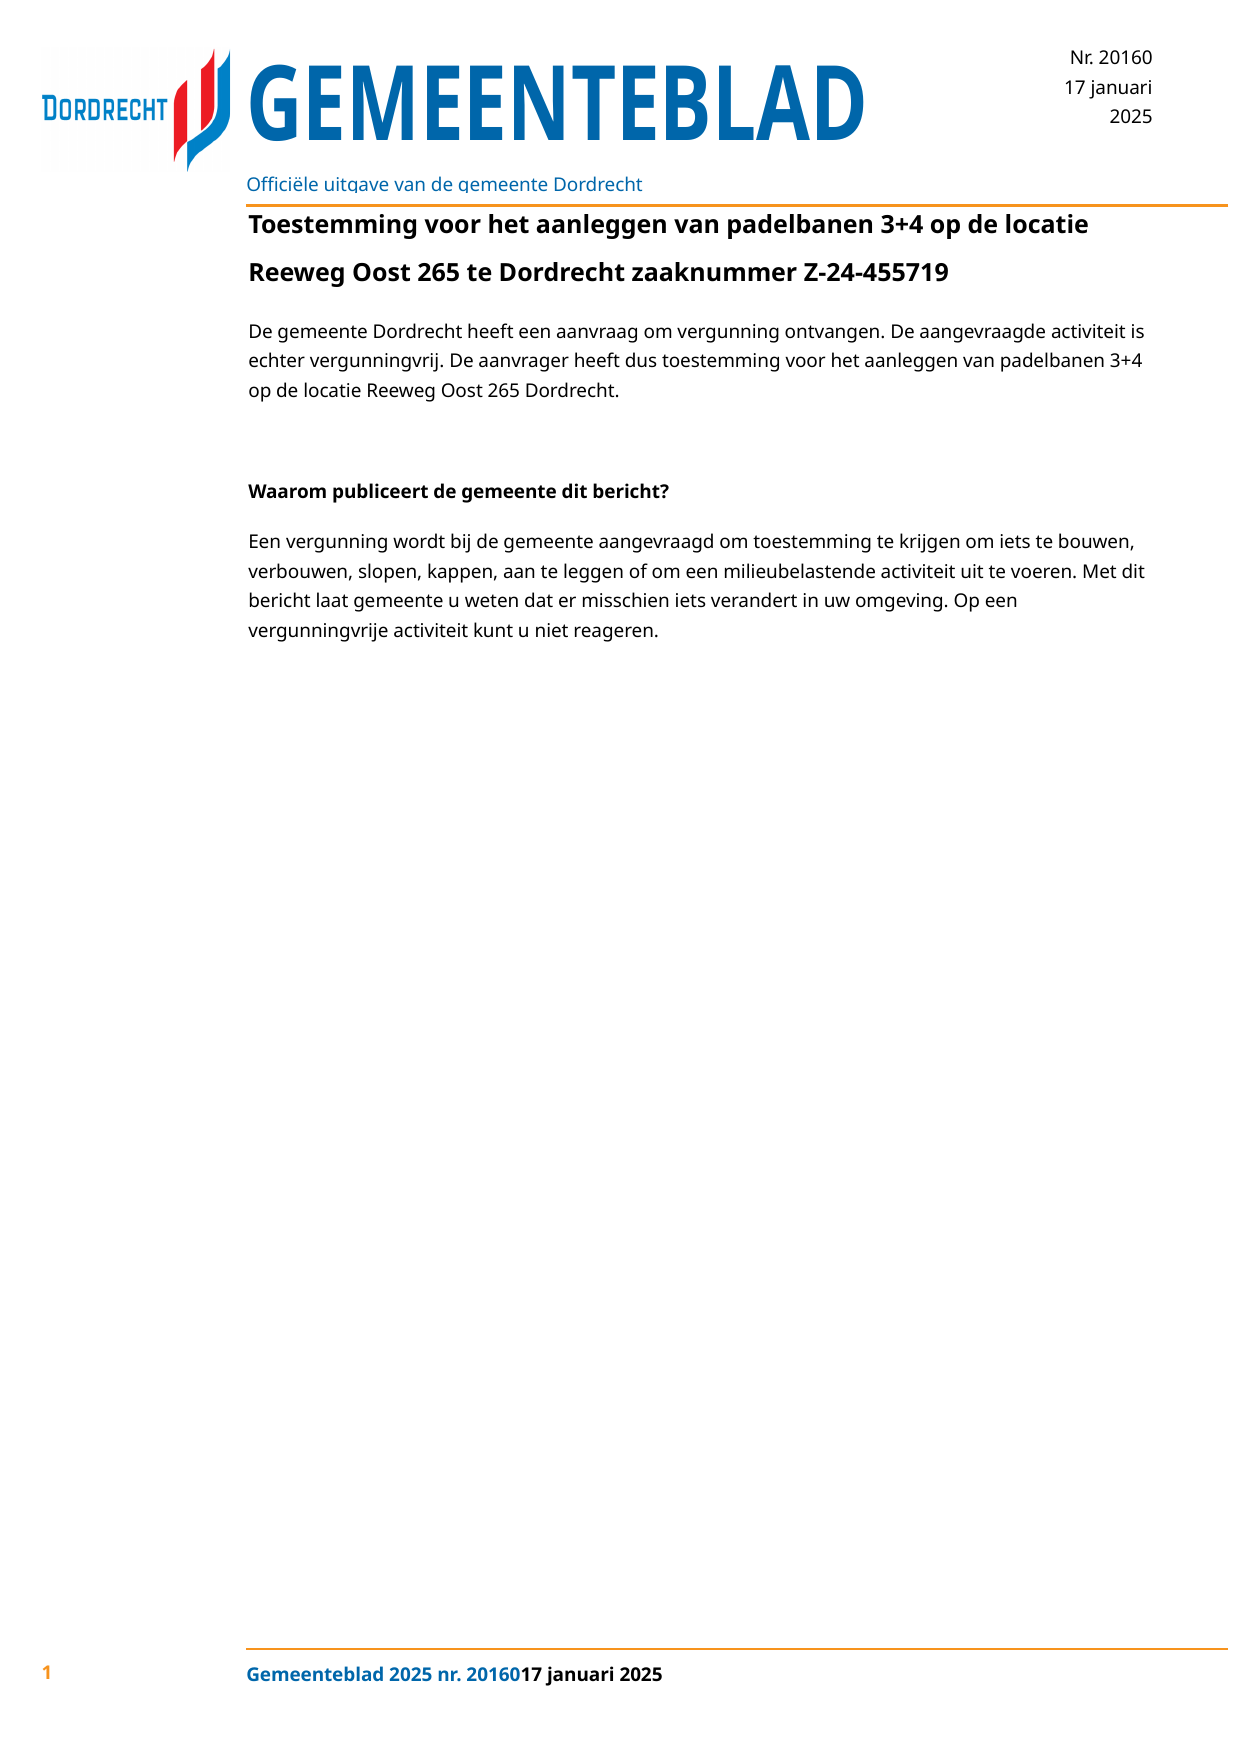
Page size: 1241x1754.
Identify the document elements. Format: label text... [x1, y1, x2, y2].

text Toestemming voor het aanleggen van padelbanen 3+4 op de locatie Reeweg Oost 265 te Dordrecht zaaknummer Z-24-455719 [248, 207, 1152, 288]
text De gemeente Dordrecht heeft een aanvraag om vergunning ontvangen. De aangevraagde activiteit is echter vergunningvrij. De aanvrager heeft dus toestemming voor het aanleggen van padelbanen 3+4 op de locatie Reeweg Oost 265 Dordrecht. [248, 318, 1152, 403]
text Een vergunning wordt bij de gemeente aangevraagd om toestemming te krijgen om iets te bouwen, verbouwen, slopen, kappen, aan te leggen of om een milieubelastende activiteit uit te voeren. Met dit bericht laat gemeente u weten dat er misschien iets verandert in uw omgeving. Op een vergunningvrije activiteit kunt u niet reageren. [248, 528, 1152, 643]
text Waarom publiceert de gemeente dit bericht? [248, 478, 1152, 504]
picture [41, 47, 231, 172]
